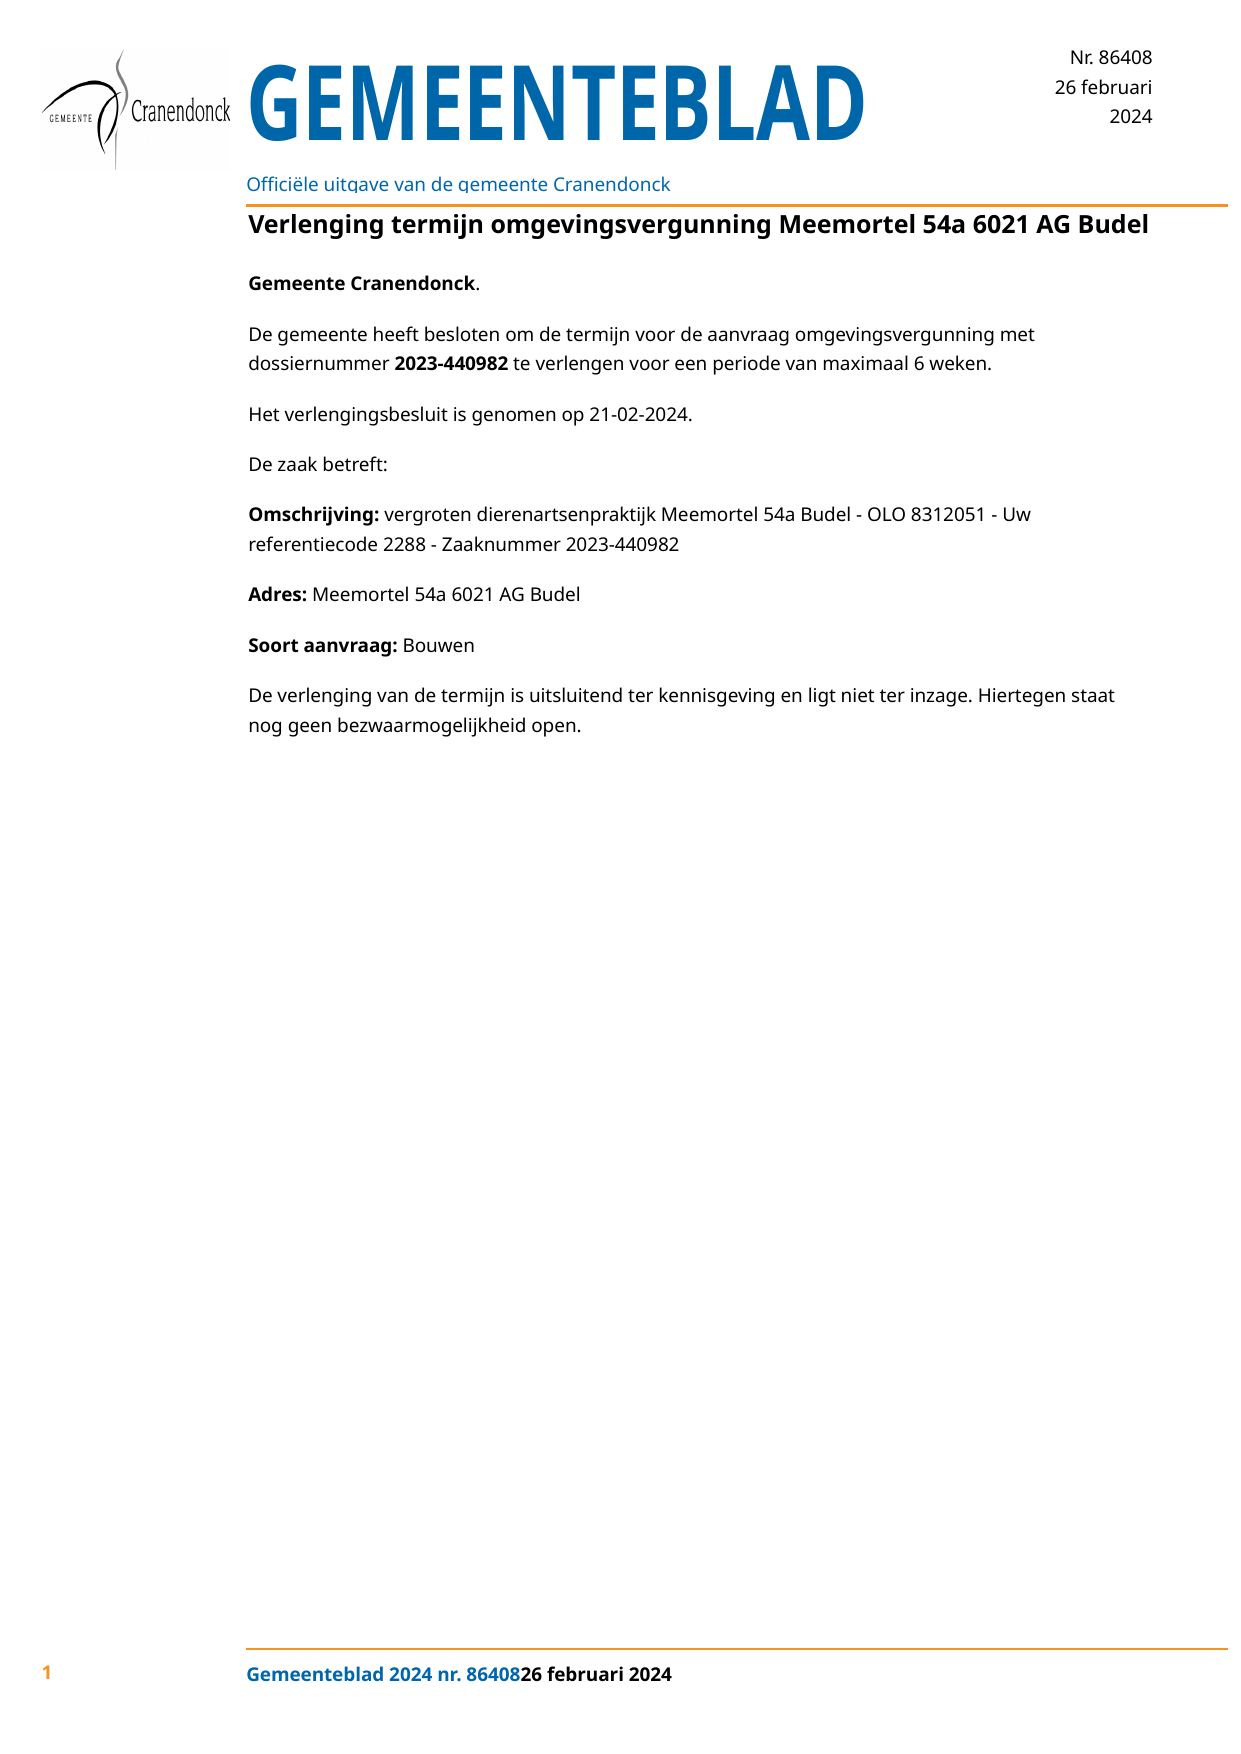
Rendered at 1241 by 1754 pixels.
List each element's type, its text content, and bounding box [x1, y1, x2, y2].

picture [41, 47, 231, 172]
text Adres: Meemortel 54a 6021 AG Budel [248, 582, 1152, 607]
text Soort aanvraag: Bouwen [248, 632, 1152, 658]
text Verlenging termijn omgevingsvergunning Meemortel 54a 6021 AG Budel [248, 207, 1152, 241]
text Gemeente Cranendonck. [248, 270, 1152, 296]
text Omschrijving: vergroten dierenartsenpraktijk Meemortel 54a Budel - OLO 8312051 - Uw referentiecode 2288 - Zaaknummer 2023-440982 [248, 502, 1152, 557]
text Het verlengingsbesluit is genomen op 21-02-2024. [248, 401, 1152, 426]
text De gemeente heeft besloten om de termijn voor de aanvraag omgevingsvergunning met dossiernummer 2023-440982 te verlengen voor een periode van maximaal 6 weken. [248, 321, 1152, 376]
text De verlenging van de termijn is uitsluitend ter kennisgeving en ligt niet ter inzage. Hiertegen staat nog geen bezwaarmogelijkheid open. [248, 682, 1152, 738]
text De zaak betreft: [248, 451, 1152, 477]
